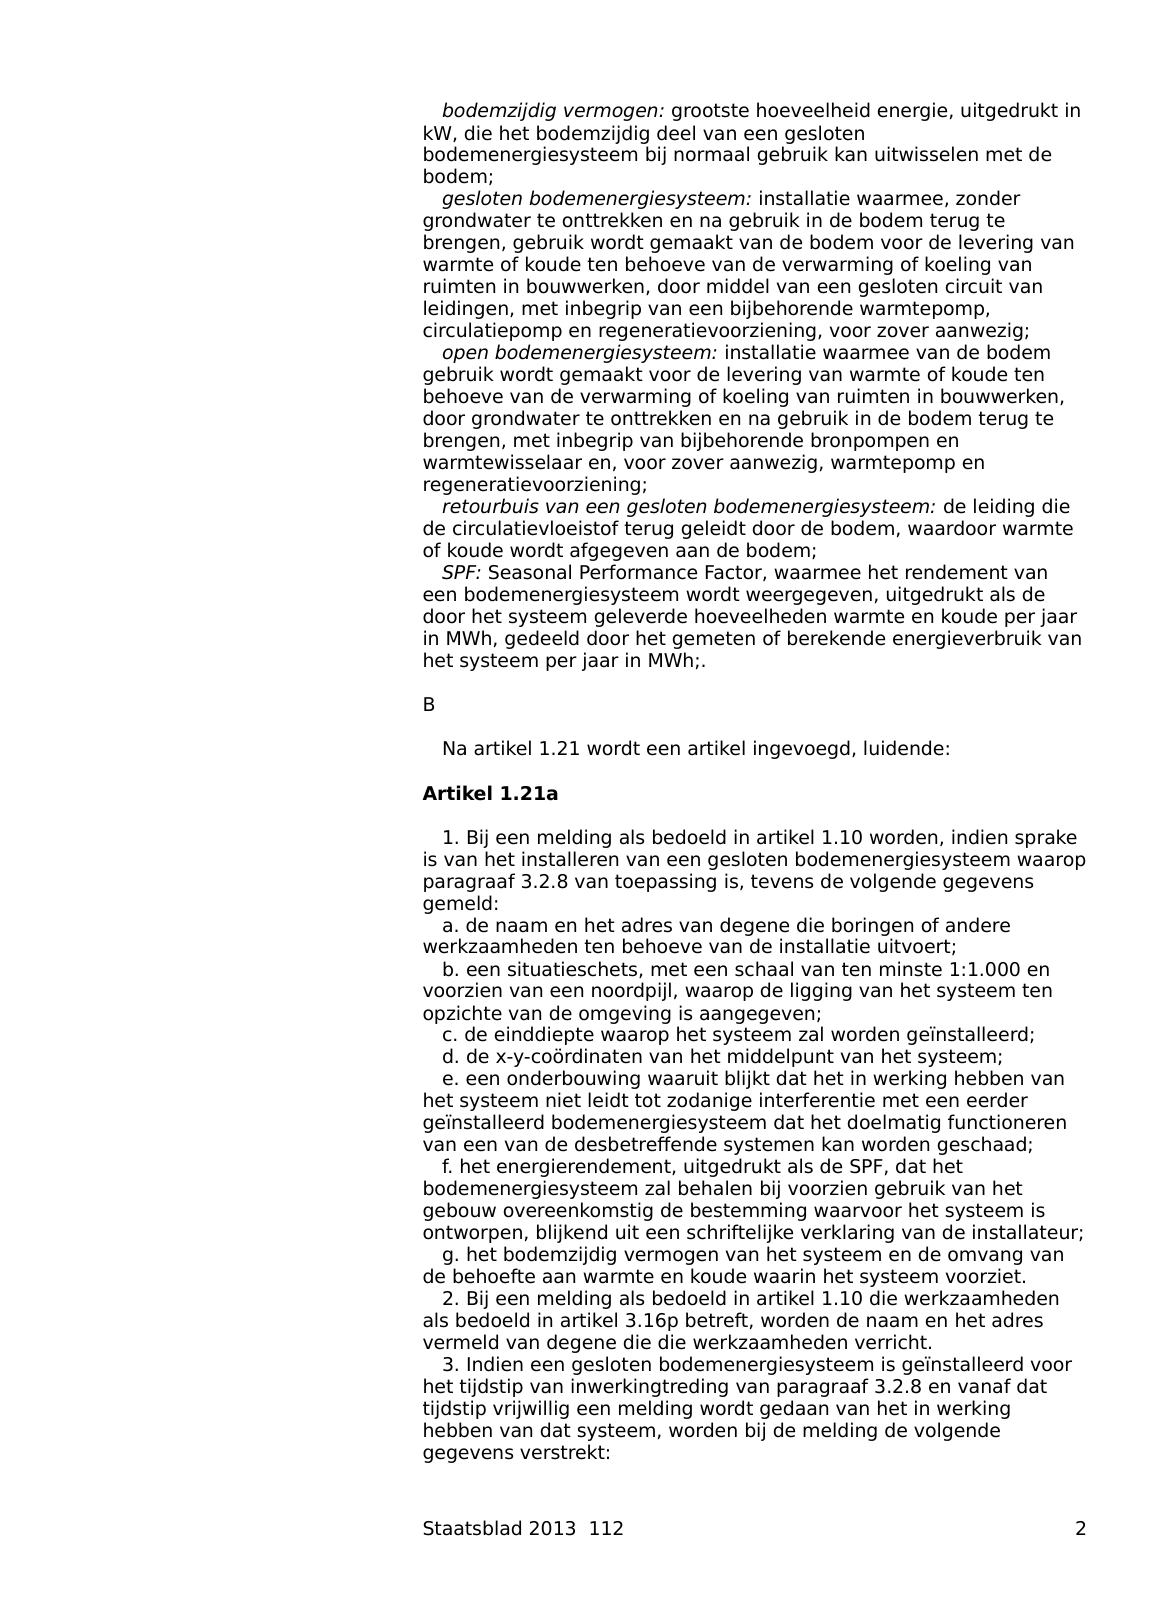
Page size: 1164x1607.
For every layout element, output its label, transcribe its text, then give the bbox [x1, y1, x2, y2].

text Na artikel 1.21 wordt een artikel ingevoegd, luidende: [422, 738, 1087, 760]
text d. de x-y-coördinaten van het middelpunt van het systeem; [422, 1046, 1087, 1068]
text b. een situatieschets, met een schaal van ten minste 1:1.000 en voorzien van een noordpijl, waarop de ligging van het systeem ten opzichte van de omgeving is aangegeven; [422, 958, 1087, 1024]
text f. het energierendement, uitgedrukt als de SPF, dat het bodemenergiesysteem zal behalen bij voorzien gebruik van het gebouw overeenkomstig de bestemming waarvoor het systeem is ontworpen, blijkend uit een schriftelijke verklaring van de installateur; [422, 1156, 1087, 1244]
subtitle Artikel 1.21a [422, 782, 1087, 804]
text c. de einddiepte waarop het systeem zal worden geïnstalleerd; [422, 1024, 1087, 1046]
text a. de naam en het adres van degene die boringen of andere werkzaamheden ten behoeve van de installatie uitvoert; [422, 914, 1087, 958]
text e. een onderbouwing waaruit blijkt dat het in werking hebben van het systeem niet leidt tot zodanige interferentie met een eerder geïnstalleerd bodemenergiesysteem dat het doelmatig functioneren van een van de desbetreffende systemen kan worden geschaad; [422, 1068, 1087, 1156]
text B [422, 694, 1087, 716]
text 3. Indien een gesloten bodemenergiesysteem is geïnstalleerd voor het tijdstip van inwerkingtreding van paragraaf 3.2.8 en vanaf dat tijdstip vrijwillig een melding wordt gedaan van het in werking hebben van dat systeem, worden bij de melding de volgende gegevens verstrekt: [422, 1354, 1087, 1464]
text bodemzijdig vermogen: grootste hoeveelheid energie, uitgedrukt in kW, die het bodemzijdig deel van een gesloten bodemenergiesysteem bij normaal gebruik kan uitwisselen met de bodem; [422, 100, 1087, 188]
text retourbuis van een gesloten bodemenergiesysteem: de leiding die de circulatievloeistof terug geleidt door de bodem, waardoor warmte of koude wordt afgegeven aan de bodem; [422, 496, 1087, 562]
text SPF: Seasonal Performance Factor, waarmee het rendement van een bodemenergiesysteem wordt weergegeven, uitgedrukt als de door het systeem geleverde hoeveelheden warmte en koude per jaar in MWh, gedeeld door het gemeten of berekende energieverbruik van het systeem per jaar in MWh;. [422, 562, 1087, 672]
text 2. Bij een melding als bedoeld in artikel 1.10 die werkzaamheden als bedoeld in artikel 3.16p betreft, worden de naam en het adres vermeld van degene die die werkzaamheden verricht. [422, 1288, 1087, 1354]
text open bodemenergiesysteem: installatie waarmee van de bodem gebruik wordt gemaakt voor de levering van warmte of koude ten behoeve van de verwarming of koeling van ruimten in bouwwerken, door grondwater te onttrekken en na gebruik in de bodem terug te brengen, met inbegrip van bijbehorende bronpompen en warmtewisselaar en, voor zover aanwezig, warmtepomp en regeneratievoorziening; [422, 342, 1087, 496]
text 1. Bij een melding als bedoeld in artikel 1.10 worden, indien sprake is van het installeren van een gesloten bodemenergiesysteem waarop paragraaf 3.2.8 van toepassing is, tevens de volgende gegevens gemeld: [422, 827, 1087, 914]
text gesloten bodemenergiesysteem: installatie waarmee, zonder grondwater te onttrekken en na gebruik in de bodem terug te brengen, gebruik wordt gemaakt van de bodem voor de levering van warmte of koude ten behoeve van de verwarming of koeling van ruimten in bouwwerken, door middel van een gesloten circuit van leidingen, met inbegrip van een bijbehorende warmtepomp, circulatiepomp en regeneratievoorziening, voor zover aanwezig; [422, 188, 1087, 342]
text g. het bodemzijdig vermogen van het systeem en de omvang van de behoefte aan warmte en koude waarin het systeem voorziet. [422, 1244, 1087, 1288]
